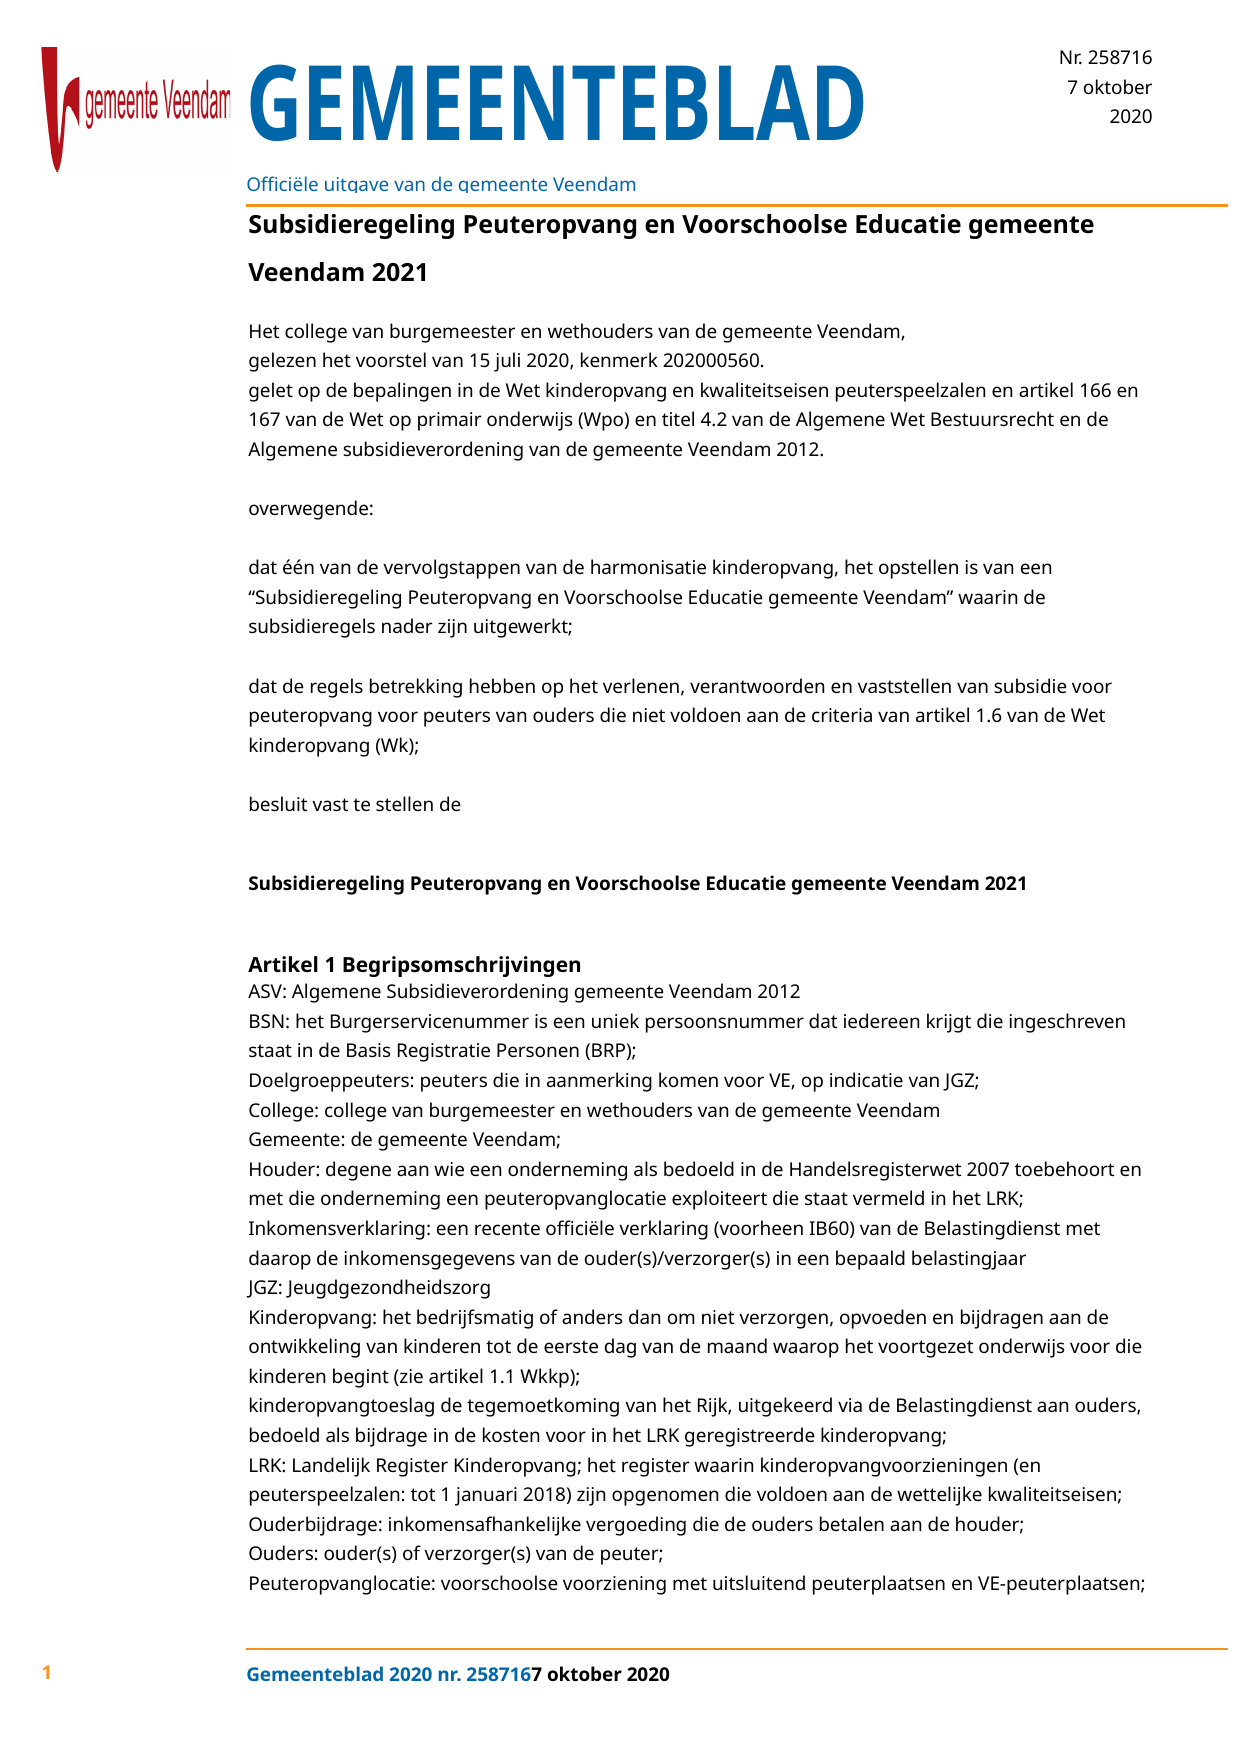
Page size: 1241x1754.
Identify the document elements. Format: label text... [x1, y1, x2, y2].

text besluit vast te stellen de [248, 791, 1152, 817]
text dat één van de vervolgstappen van de harmonisatie kinderopvang, het opstellen is van een [248, 554, 1152, 580]
text Kinderopvang: het bedrijfsmatig of anders dan om niet verzorgen, opvoeden en bijdragen aan de ontwikkeling van kinderen tot de eerste dag van de maand waarop het voortgezet onderwijs voor die kinderen begint (zie artikel 1.1 Wkkp); [248, 1304, 1152, 1389]
text Doelgroeppeuters: peuters die in aanmerking komen voor VE, op indicatie van JGZ; [248, 1067, 1152, 1093]
text LRK: Landelijk Register Kinderopvang; het register waarin kinderopvangvoorzieningen (en peuterspeelzalen: tot 1 januari 2018) zijn opgenomen die voldoen aan de wettelijke kwaliteitseisen; [248, 1452, 1152, 1507]
text kinderopvangtoeslag de tegemoetkoming van het Rijk, uitgekeerd via de Belastingdienst aan ouders, bedoeld als bijdrage in de kosten voor in het LRK geregistreerde kinderopvang; [248, 1393, 1152, 1448]
text overwegende: [248, 495, 1152, 521]
text gelezen het voorstel van 15 juli 2020, kenmerk 202000560. [248, 347, 1152, 373]
text Subsidieregeling Peuteropvang en Voorschoolse Educatie gemeente Veendam 2021 [248, 207, 1152, 288]
text gelet op de bepalingen in de Wet kinderopvang en kwaliteitseisen peuterspeelzalen en artikel 166 en 167 van de Wet op primair onderwijs (Wpo) en titel 4.2 van de Algemene Wet Bestuursrecht en de Algemene subsidieverordening van de gemeente Veendam 2012. [248, 377, 1152, 462]
text Subsidieregeling Peuteropvang en Voorschoolse Educatie gemeente Veendam 2021 [248, 870, 1152, 896]
text ASV: Algemene Subsidieverordening gemeente Veendam 2012 [248, 978, 1152, 1004]
text Ouders: ouder(s) of verzorger(s) van de peuter; [248, 1541, 1152, 1566]
text dat de regels betrekking hebben op het verlenen, verantwoorden en vaststellen van subsidie voor peuteropvang voor peuters van ouders die niet voldoen aan de criteria van artikel 1.6 van de Wet kinderopvang (Wk); [248, 673, 1152, 758]
text “Subsidieregeling Peuteropvang en Voorschoolse Educatie gemeente Veendam” waarin de subsidieregels nader zijn uitgewerkt; [248, 584, 1152, 639]
text Peuteropvanglocatie: voorschoolse voorziening met uitsluitend peuterplaatsen en VE-peuterplaatsen; [248, 1570, 1152, 1596]
text JGZ: Jeugdgezondheidszorg [248, 1274, 1152, 1300]
text Gemeente: de gemeente Veendam; [248, 1126, 1152, 1152]
text Inkomensverklaring: een recente officiële verklaring (voorheen IB60) van de Belastingdienst met daarop de inkomensgegevens van de ouder(s)/verzorger(s) in een bepaald belastingjaar [248, 1215, 1152, 1271]
text BSN: het Burgerservicenummer is een uniek persoonsnummer dat iedereen krijgt die ingeschreven staat in de Basis Registratie Personen (BRP); [248, 1008, 1152, 1063]
text Het college van burgemeester en wethouders van de gemeente Veendam, [248, 318, 1152, 344]
text College: college van burgemeester en wethouders van de gemeente Veendam [248, 1097, 1152, 1123]
text Ouderbijdrage: inkomensafhankelijke vergoeding die de ouders betalen aan de houder; [248, 1511, 1152, 1537]
text Houder: degene aan wie een onderneming als bedoeld in de Handelsregisterwet 2007 toebehoort en met die onderneming een peuteropvanglocatie exploiteert die staat vermeld in het LRK; [248, 1156, 1152, 1211]
picture [41, 47, 231, 172]
text Artikel 1 Begripsomschrijvingen [248, 950, 1152, 978]
